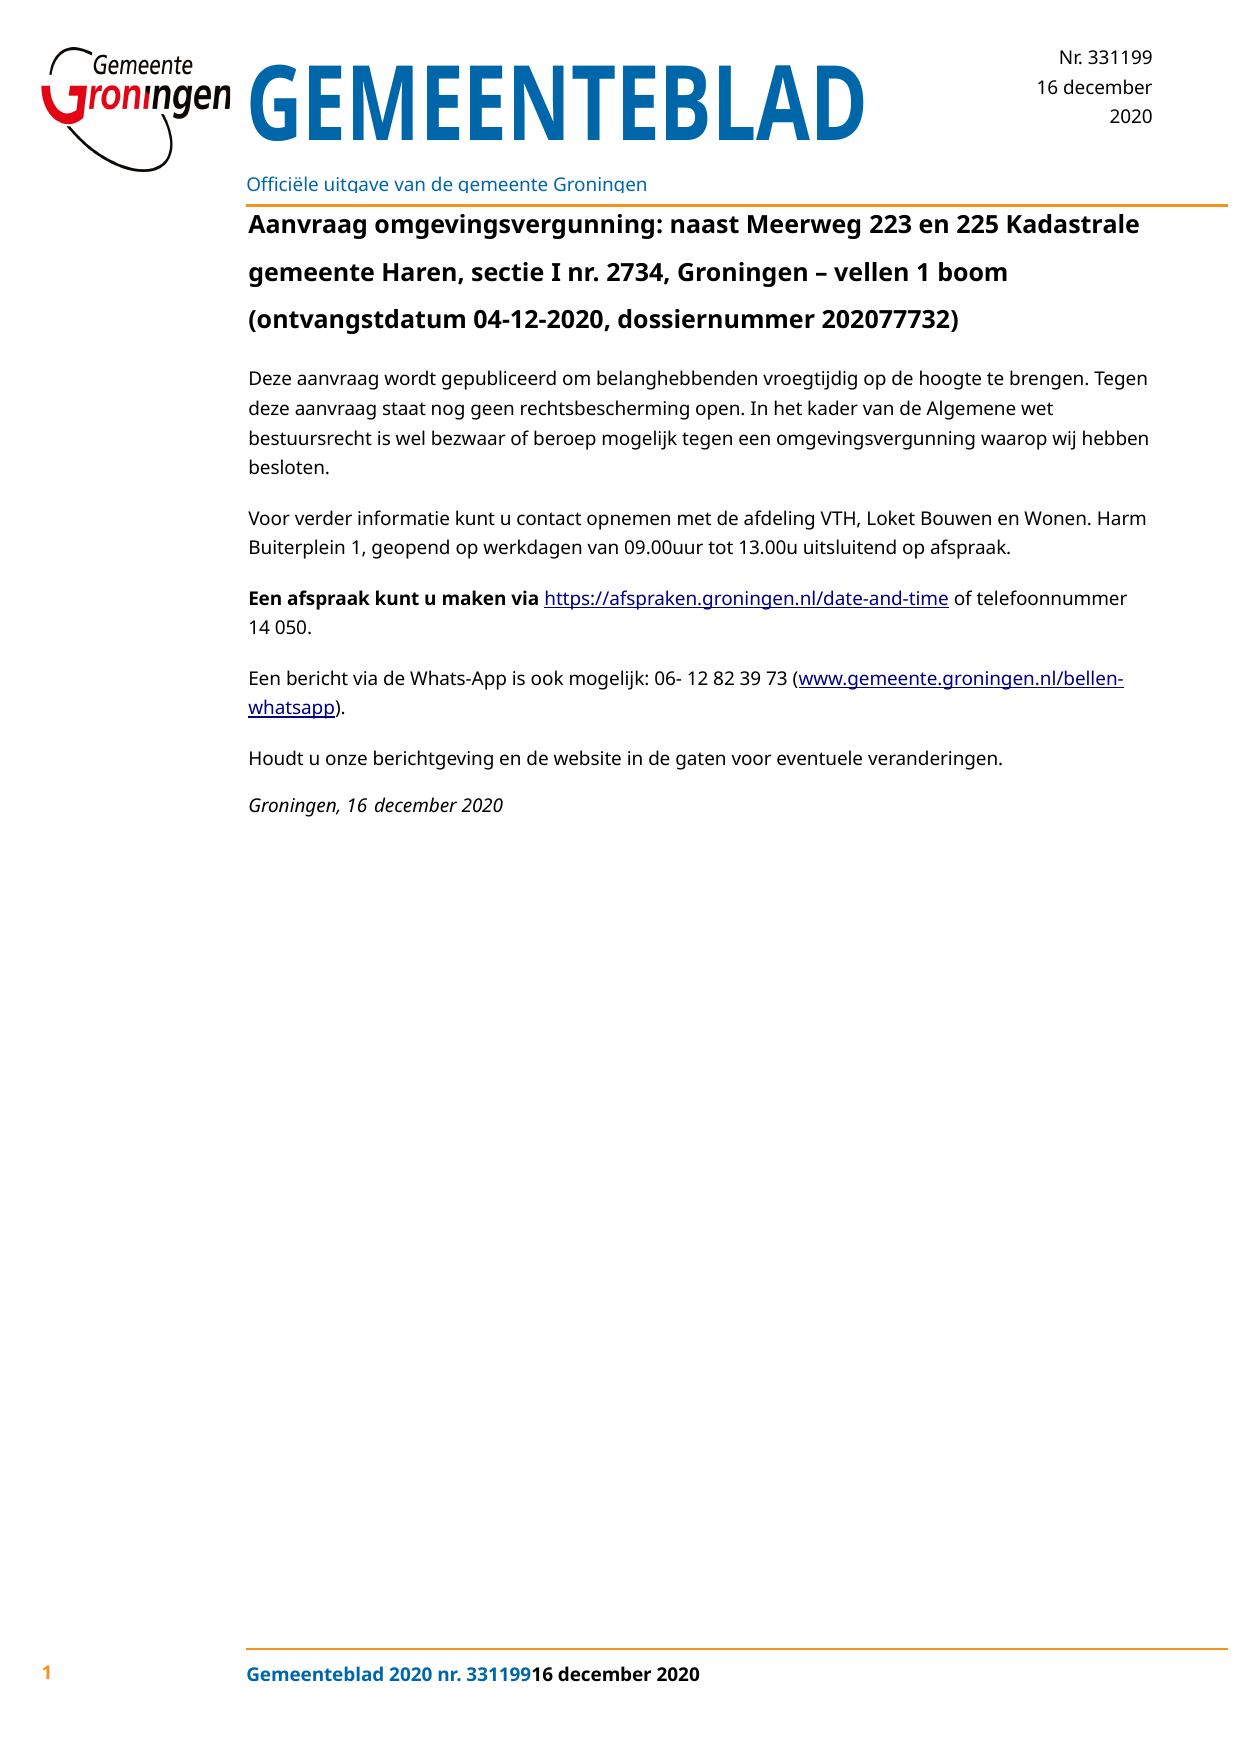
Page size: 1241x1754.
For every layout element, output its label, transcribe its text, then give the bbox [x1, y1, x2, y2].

text Houdt u onze berichtgeving en de website in de gaten voor eventuele veranderingen. [248, 745, 1152, 770]
text Groningen, 16 december 2020 [248, 792, 1152, 818]
text Aanvraag omgevingsvergunning: naast Meerweg 223 en 225 Kadastrale gemeente Haren, sectie I nr. 2734, Groningen – vellen 1 boom (ontvangstdatum 04-12-2020, dossiernummer 202077732) [248, 207, 1152, 336]
text Voor verder informatie kunt u contact opnemen met de afdeling VTH, Loket Bouwen en Wonen. Harm Buiterplein 1, geopend op werkdagen van 09.00uur tot 13.00u uitsluitend op afspraak. [248, 505, 1152, 560]
picture [41, 47, 231, 172]
text Een afspraak kunt u maken via https://afspraken.groningen.nl/date-and-time of telefoonnummer 14 050. [248, 585, 1152, 640]
text Een bericht via de Whats-App is ook mogelijk: 06- 12 82 39 73 (www.gemeente.groningen.nl/bellen-whatsapp). [248, 665, 1152, 720]
text Deze aanvraag wordt gepubliceerd om belanghebbenden vroegtijdig op de hoogte te brengen. Tegen deze aanvraag staat nog geen rechtsbescherming open. In het kader van de Algemene wet bestuursrecht is wel bezwaar of beroep mogelijk tegen een omgevingsvergunning waarop wij hebben besloten. [248, 366, 1152, 480]
